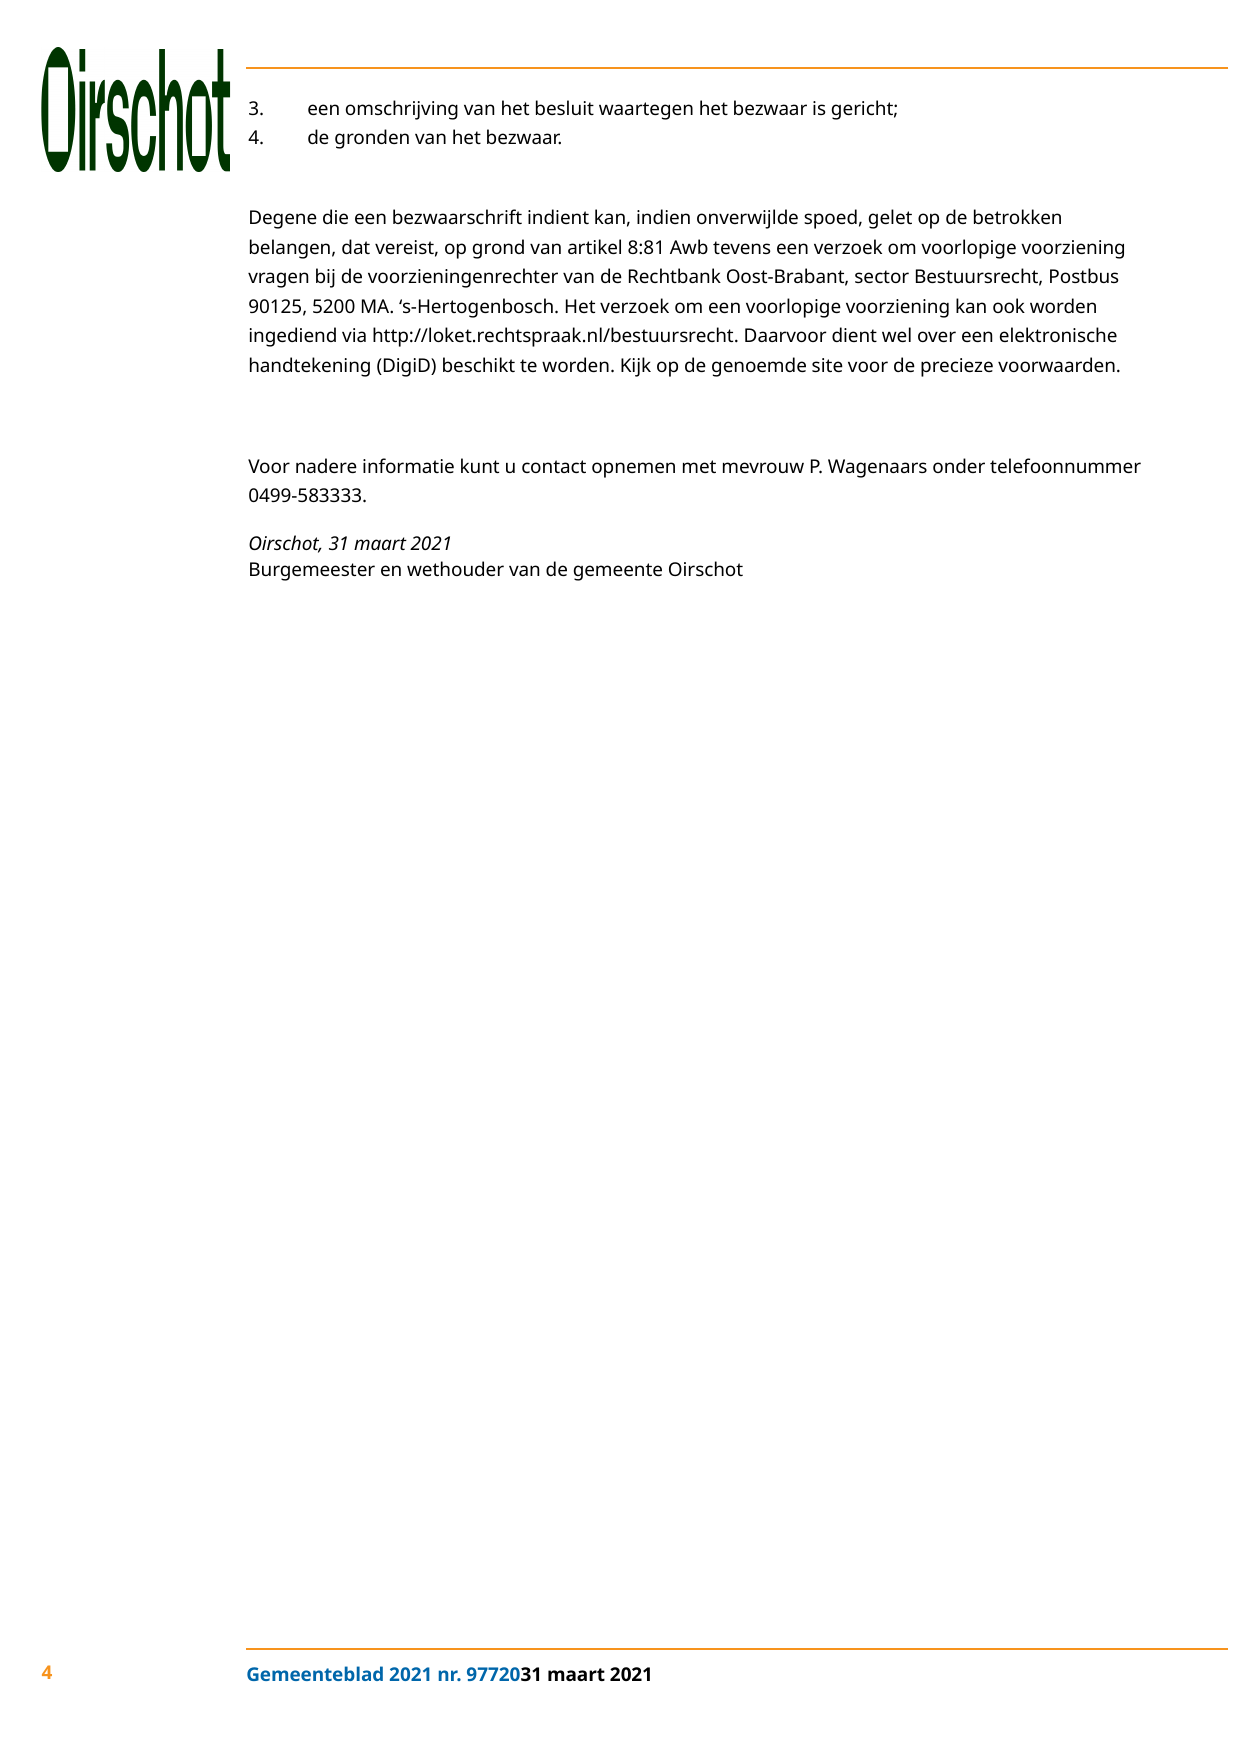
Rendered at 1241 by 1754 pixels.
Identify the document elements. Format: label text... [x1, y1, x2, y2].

text Voor nadere informatie kunt u contact opnemen met mevrouw P. Wagenaars onder telefoonnummer 0499-583333. [248, 453, 1152, 508]
picture [41, 47, 231, 172]
list de gronden van het bezwaar. [248, 124, 1152, 150]
text Oirschot, 31 maart 2021 [248, 531, 1152, 556]
text Degene die een bezwaarschrift indient kan, indien onverwijlde spoed, gelet op de betrokken belangen, dat vereist, op grond van artikel 8:81 Awb tevens een verzoek om voorlopige voorziening vragen bij de voorzieningenrechter van de Rechtbank Oost-Brabant, sector Bestuursrecht, Postbus 90125, 5200 MA. ‘s-Hertogenbosch. Het verzoek om een voorlopige voorziening kan ook worden ingediend via http://loket.rechtspraak.nl/bestuursrecht. Daarvoor dient wel over een elektronische handtekening (DigiD) beschikt te worden. Kijk op de genoemde site voor de precieze voorwaarden. [248, 204, 1152, 378]
list een omschrijving van het besluit waartegen het bezwaar is gericht; [248, 95, 1152, 121]
text Burgemeester en wethouder van de gemeente Oirschot [248, 556, 1152, 582]
